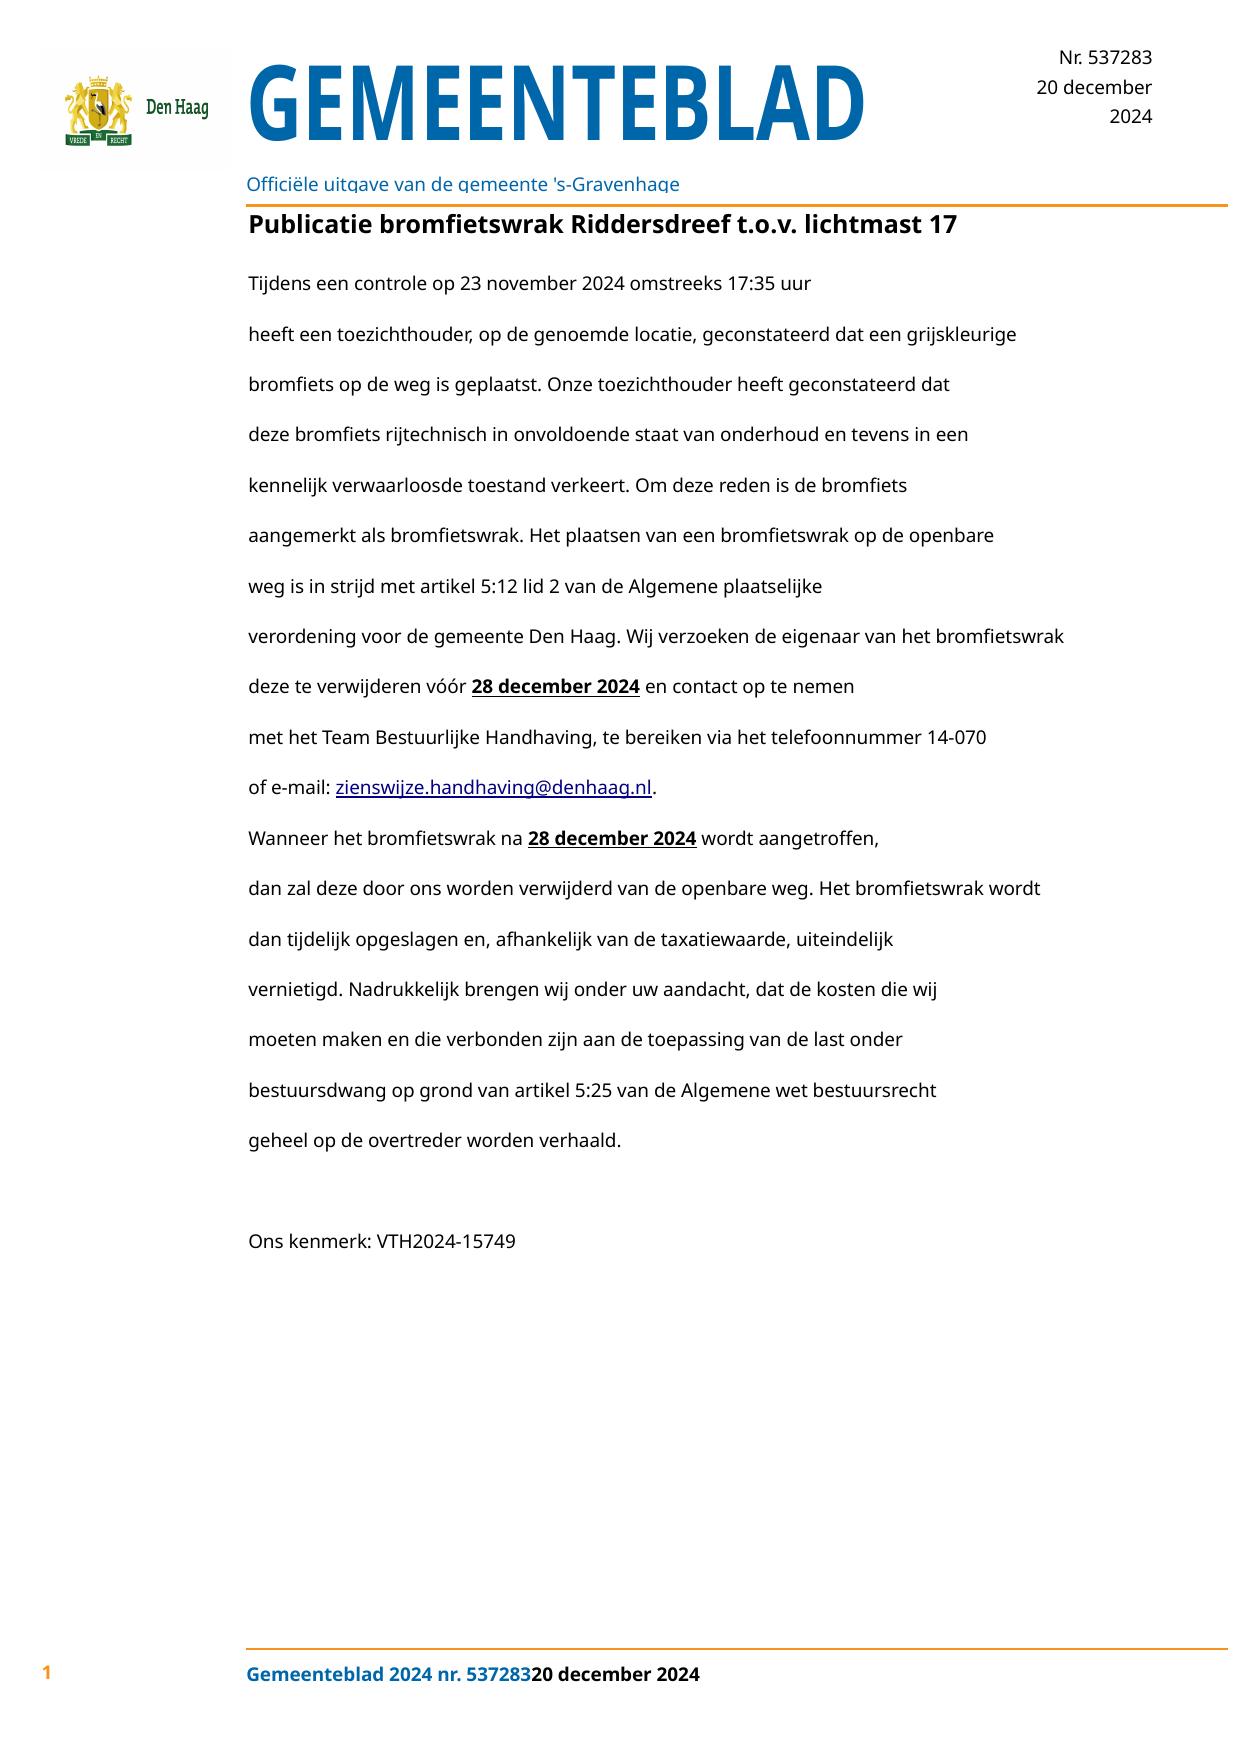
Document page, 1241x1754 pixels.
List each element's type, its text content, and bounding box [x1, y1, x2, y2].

text verordening voor de gemeente Den Haag. Wij verzoeken de eigenaar van het bromfietswrak [248, 623, 1152, 649]
text kennelijk verwaarloosde toestand verkeert. Om deze reden is de bromfiets [248, 472, 1152, 498]
text bestuursdwang op grond van artikel 5:25 van de Algemene wet bestuursrecht [248, 1077, 1152, 1103]
text Publicatie bromfietswrak Riddersdreef t.o.v. lichtmast 17 [248, 207, 1152, 241]
text deze te verwijderen vóór 28 december 2024 en contact op te nemen [248, 674, 1152, 699]
text weg is in strijd met artikel 5:12 lid 2 van de Algemene plaatselijke [248, 573, 1152, 598]
text met het Team Bestuurlijke Handhaving, te bereiken via het telefoonnummer 14-070 [248, 724, 1152, 750]
text vernietigd. Nadrukkelijk brengen wij onder uw aandacht, dat de kosten die wij [248, 976, 1152, 1002]
text Tijdens een controle op 23 november 2024 omstreeks 17:35 uur [248, 270, 1152, 296]
picture [41, 47, 231, 172]
text deze bromfiets rijtechnisch in onvoldoende staat van onderhoud en tevens in een [248, 422, 1152, 447]
text dan zal deze door ons worden verwijderd van de openbare weg. Het bromfietswrak wordt [248, 875, 1152, 901]
text bromfiets op de weg is geplaatst. Onze toezichthouder heeft geconstateerd dat [248, 371, 1152, 397]
text aangemerkt als bromfietswrak. Het plaatsen van een bromfietswrak op de openbare [248, 522, 1152, 548]
text Wanneer het bromfietswrak na 28 december 2024 wordt aangetroffen, [248, 825, 1152, 851]
text geheel op de overtreder worden verhaald. [248, 1127, 1152, 1153]
text dan tijdelijk opgeslagen en, afhankelijk van de taxatiewaarde, uiteindelijk [248, 926, 1152, 951]
text heeft een toezichthouder, op de genoemde locatie, geconstateerd dat een grijskleurige [248, 321, 1152, 346]
text moeten maken en die verbonden zijn aan de toepassing van de last onder [248, 1027, 1152, 1052]
text Ons kenmerk: VTH2024-15749 [248, 1228, 1152, 1254]
text of e-mail: zienswijze.handhaving@denhaag.nl. [248, 774, 1152, 800]
